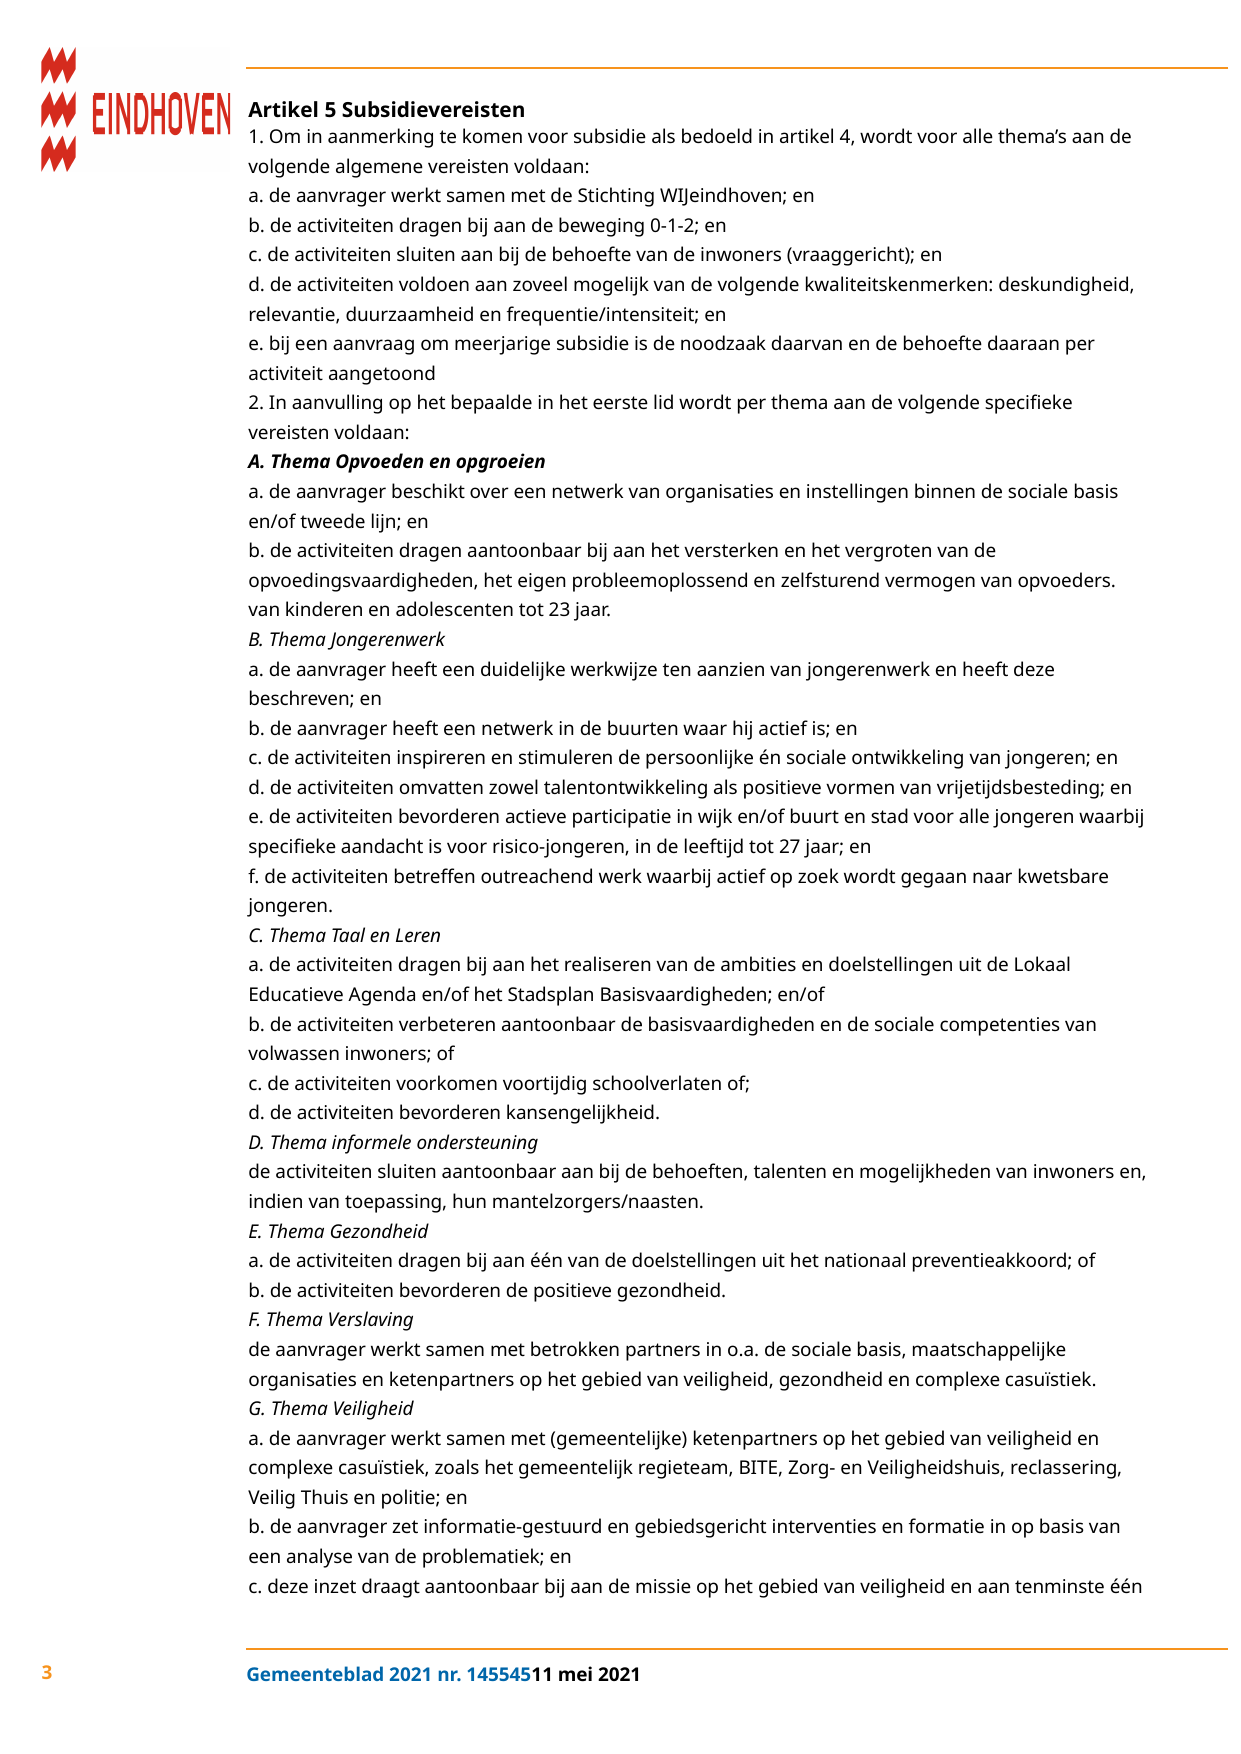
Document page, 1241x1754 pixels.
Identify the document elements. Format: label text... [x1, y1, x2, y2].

text 2. In aanvulling op het bepaalde in het eerste lid wordt per thema aan de volgende specifieke vereisten voldaan: [248, 389, 1152, 445]
text b. de aanvrager zet informatie-gestuurd en gebiedsgericht interventies en formatie in op basis van een analyse van de problematiek; en [248, 1514, 1152, 1569]
text A. Thema Opvoeden en opgroeien [248, 449, 1152, 474]
text a. de aanvrager werkt samen met (gemeentelijke) ketenpartners op het gebied van veiligheid en complexe casuïstiek, zoals het gemeentelijk regieteam, BITE, Zorg- en Veiligheidshuis, reclassering, Veilig Thuis en politie; en [248, 1425, 1152, 1510]
text a. de aanvrager werkt samen met de Stichting WIJeindhoven; en [248, 182, 1152, 208]
text b. de activiteiten verbeteren aantoonbaar de basisvaardigheden en de sociale competenties van volwassen inwoners; of [248, 1011, 1152, 1066]
text Artikel 5 Subsidievereisten [248, 95, 1152, 123]
text de activiteiten sluiten aantoonbaar aan bij de behoeften, talenten en mogelijkheden van inwoners en, indien van toepassing, hun mantelzorgers/naasten. [248, 1159, 1152, 1214]
text b. de activiteiten bevorderen de positieve gezondheid. [248, 1277, 1152, 1303]
text e. bij een aanvraag om meerjarige subsidie is de noodzaak daarvan en de behoefte daaraan per activiteit aangetoond [248, 330, 1152, 386]
text b. de aanvrager heeft een netwerk in de buurten waar hij actief is; en [248, 715, 1152, 741]
text de aanvrager werkt samen met betrokken partners in o.a. de sociale basis, maatschappelijke organisaties en ketenpartners op het gebied van veiligheid, gezondheid en complexe casuïstiek. [248, 1336, 1152, 1391]
text c. de activiteiten inspireren en stimuleren de persoonlijke én sociale ontwikkeling van jongeren; en [248, 744, 1152, 770]
text F. Thema Verslaving [248, 1307, 1152, 1332]
text a. de aanvrager heeft een duidelijke werkwijze ten aanzien van jongerenwerk en heeft deze beschreven; en [248, 656, 1152, 711]
text c. de activiteiten voorkomen voortijdig schoolverlaten of; [248, 1070, 1152, 1096]
text f. de activiteiten betreffen outreachend werk waarbij actief op zoek wordt gegaan naar kwetsbare jongeren. [248, 863, 1152, 918]
text c. de activiteiten sluiten aan bij de behoefte van de inwoners (vraaggericht); en [248, 242, 1152, 267]
text b. de activiteiten dragen aantoonbaar bij aan het versterken en het vergroten van de opvoedingsvaardigheden, het eigen probleemoplossend en zelfsturend vermogen van opvoeders. van kinderen en adolescenten tot 23 jaar. [248, 537, 1152, 622]
text c. deze inzet draagt aantoonbaar bij aan de missie op het gebied van veiligheid en aan tenminste één [248, 1573, 1152, 1598]
text a. de activiteiten dragen bij aan het realiseren van de ambities en doelstellingen uit de Lokaal Educatieve Agenda en/of het Stadsplan Basisvaardigheden; en/of [248, 952, 1152, 1007]
text B. Thema Jongerenwerk [248, 626, 1152, 652]
text D. Thema informele ondersteuning [248, 1129, 1152, 1155]
picture [41, 47, 231, 172]
text G. Thema Veiligheid [248, 1395, 1152, 1421]
text 1. Om in aanmerking te komen voor subsidie als bedoeld in artikel 4, wordt voor alle thema’s aan de volgende algemene vereisten voldaan: [248, 123, 1152, 178]
text b. de activiteiten dragen bij aan de beweging 0-1-2; en [248, 212, 1152, 238]
text a. de activiteiten dragen bij aan één van de doelstellingen uit het nationaal preventieakkoord; of [248, 1247, 1152, 1273]
text E. Thema Gezondheid [248, 1218, 1152, 1243]
text d. de activiteiten voldoen aan zoveel mogelijk van de volgende kwaliteitskenmerken: deskundigheid, relevantie, duurzaamheid en frequentie/intensiteit; en [248, 271, 1152, 326]
text e. de activiteiten bevorderen actieve participatie in wijk en/of buurt en stad voor alle jongeren waarbij specifieke aandacht is voor risico-jongeren, in de leeftijd tot 27 jaar; en [248, 804, 1152, 859]
text d. de activiteiten omvatten zowel talentontwikkeling als positieve vormen van vrijetijdsbesteding; en [248, 774, 1152, 800]
text C. Thema Taal en Leren [248, 922, 1152, 948]
text a. de aanvrager beschikt over een netwerk van organisaties en instellingen binnen de sociale basis en/of tweede lijn; en [248, 478, 1152, 533]
text d. de activiteiten bevorderen kansengelijkheid. [248, 1099, 1152, 1125]
